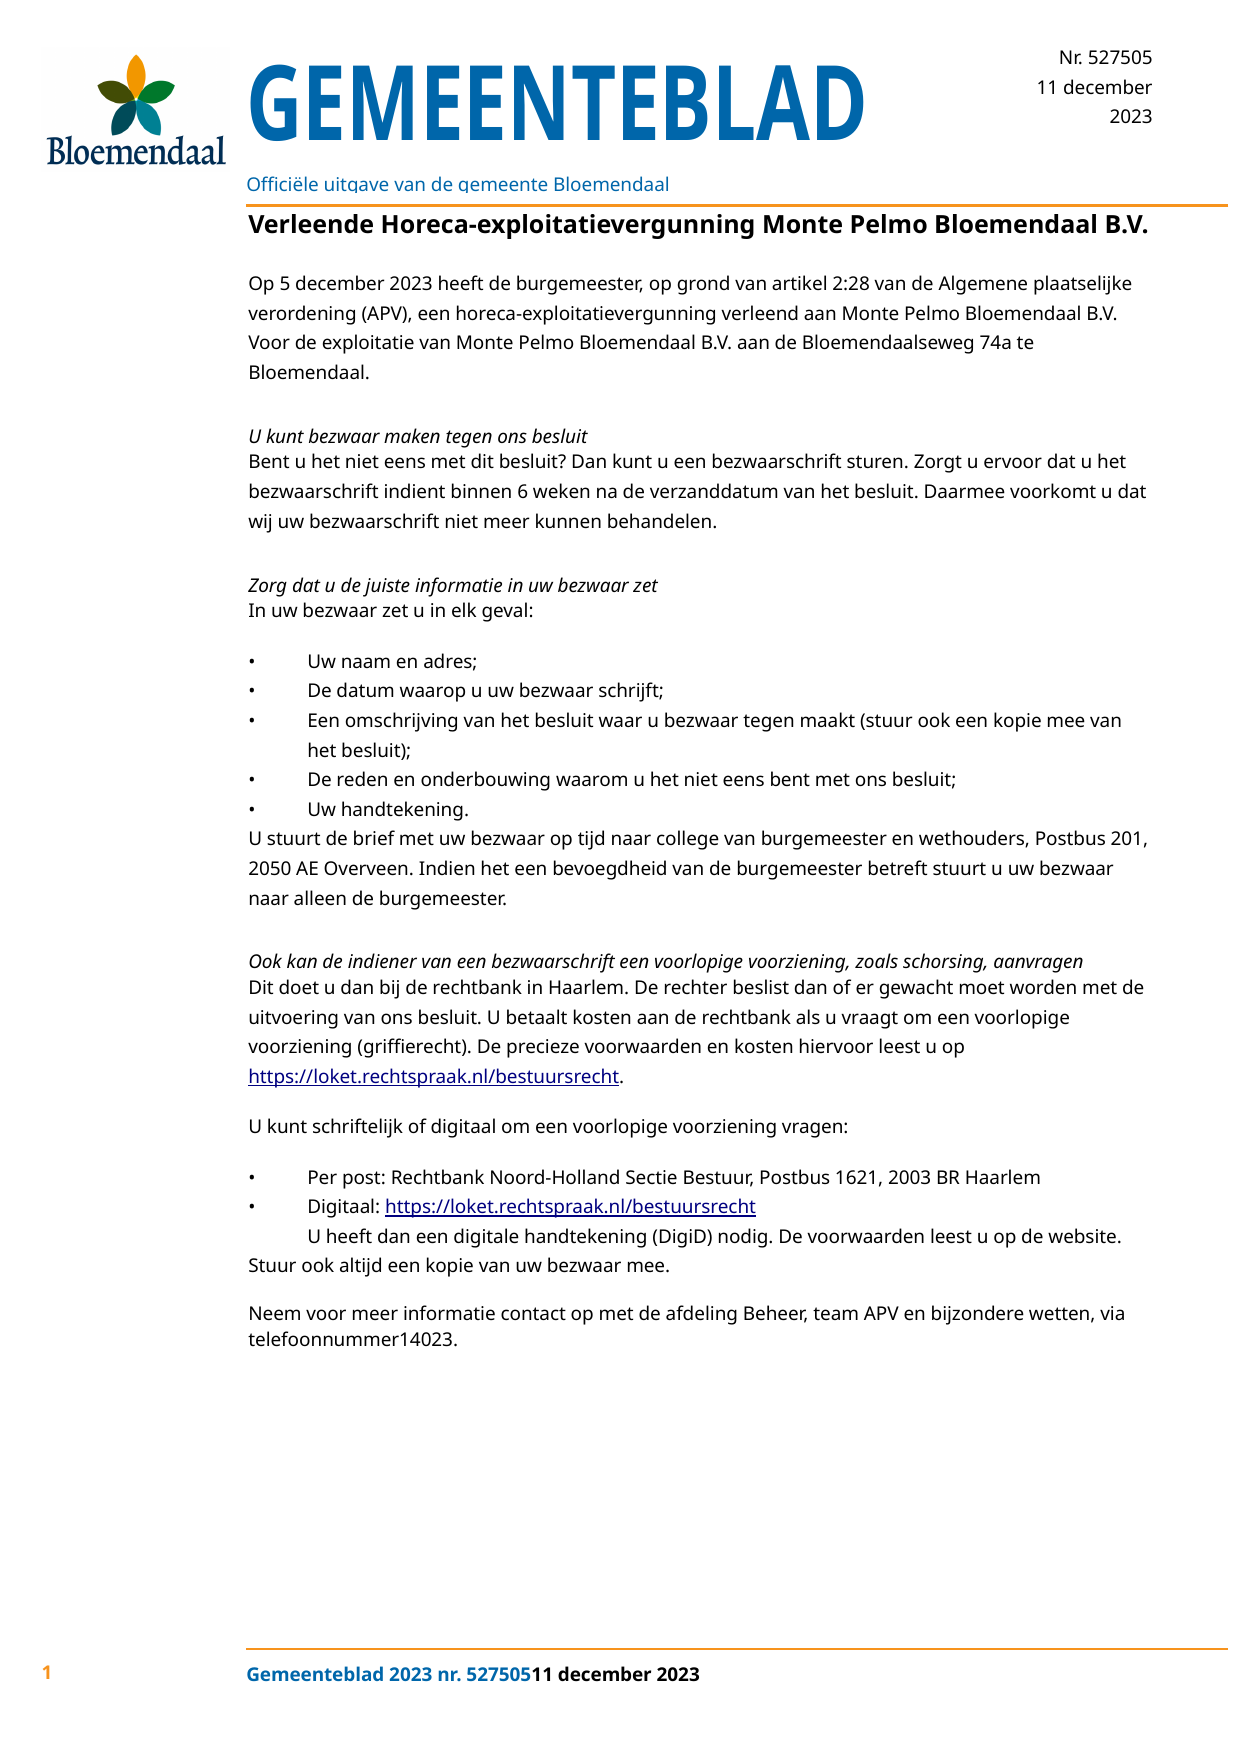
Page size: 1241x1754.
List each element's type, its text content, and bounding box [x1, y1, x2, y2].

text Neem voor meer informatie contact op met de afdeling Beheer, team APV en bijzondere wetten, via telefoonnummer14023. [248, 1301, 1152, 1352]
list De reden en onderbouwing waarom u het niet eens bent met ons besluit; [248, 766, 1152, 792]
text U kunt bezwaar maken tegen ons besluit [248, 423, 1152, 449]
text Verleende Horeca-exploitatievergunning Monte Pelmo Bloemendaal B.V. [248, 207, 1152, 241]
text U kunt schriftelijk of digitaal om een voorlopige voorziening vragen: [248, 1113, 1152, 1139]
list Een omschrijving van het besluit waar u bezwaar tegen maakt (stuur ook een kopie mee van het besluit); [248, 707, 1152, 762]
list U heeft dan een digitale handtekening (DigiD) nodig. De voorwaarden leest u op de website. [248, 1223, 1152, 1249]
text Dit doet u dan bij de rechtbank in Haarlem. De rechter beslist dan of er gewacht moet worden met de uitvoering van ons besluit. U betaalt kosten aan de rechtbank als u vraagt om een voorlopige voorziening (griffierecht). De precieze voorwaarden en kosten hiervoor leest u op https://loket.rechtspraak.nl/bestuursrecht. [248, 974, 1152, 1089]
list Per post: Rechtbank Noord-Holland Sectie Bestuur, Postbus 1621, 2003 BR Haarlem [248, 1164, 1152, 1190]
list Uw naam en adres; [248, 648, 1152, 674]
text U stuurt de brief met uw bezwaar op tijd naar college van burgemeester en wethouders, Postbus 201, 2050 AE Overveen. Indien het een bevoegdheid van de burgemeester betreft stuurt u uw bezwaar naar alleen de burgemeester. [248, 826, 1152, 910]
text Bent u het niet eens met dit besluit? Dan kunt u een bezwaarschrift sturen. Zorgt u ervoor dat u het bezwaarschrift indient binnen 6 weken na de verzanddatum van het besluit. Daarmee voorkomt u dat wij uw bezwaarschrift niet meer kunnen behandelen. [248, 449, 1152, 534]
text Op 5 december 2023 heeft de burgemeester, op grond van artikel 2:28 van de Algemene plaatselijke verordening (APV), een horeca-exploitatievergunning verleend aan Monte Pelmo Bloemendaal B.V. Voor de exploitatie van Monte Pelmo Bloemendaal B.V. aan de Bloemendaalseweg 74a te Bloemendaal. [248, 270, 1152, 385]
list Digitaal: https://loket.rechtspraak.nl/bestuursrecht [248, 1193, 1152, 1219]
text In uw bezwaar zet u in elk geval: [248, 598, 1152, 623]
text Ook kan de indiener van een bezwaarschrift een voorlopige voorziening, zoals schorsing, aanvragen [248, 949, 1152, 974]
text Stuur ook altijd een kopie van uw bezwaar mee. [248, 1253, 1152, 1278]
list Uw handtekening. [248, 796, 1152, 822]
text Zorg dat u de juiste informatie in uw bezwaar zet [248, 572, 1152, 598]
list De datum waarop u uw bezwaar schrijft; [248, 678, 1152, 703]
picture [41, 47, 231, 172]
